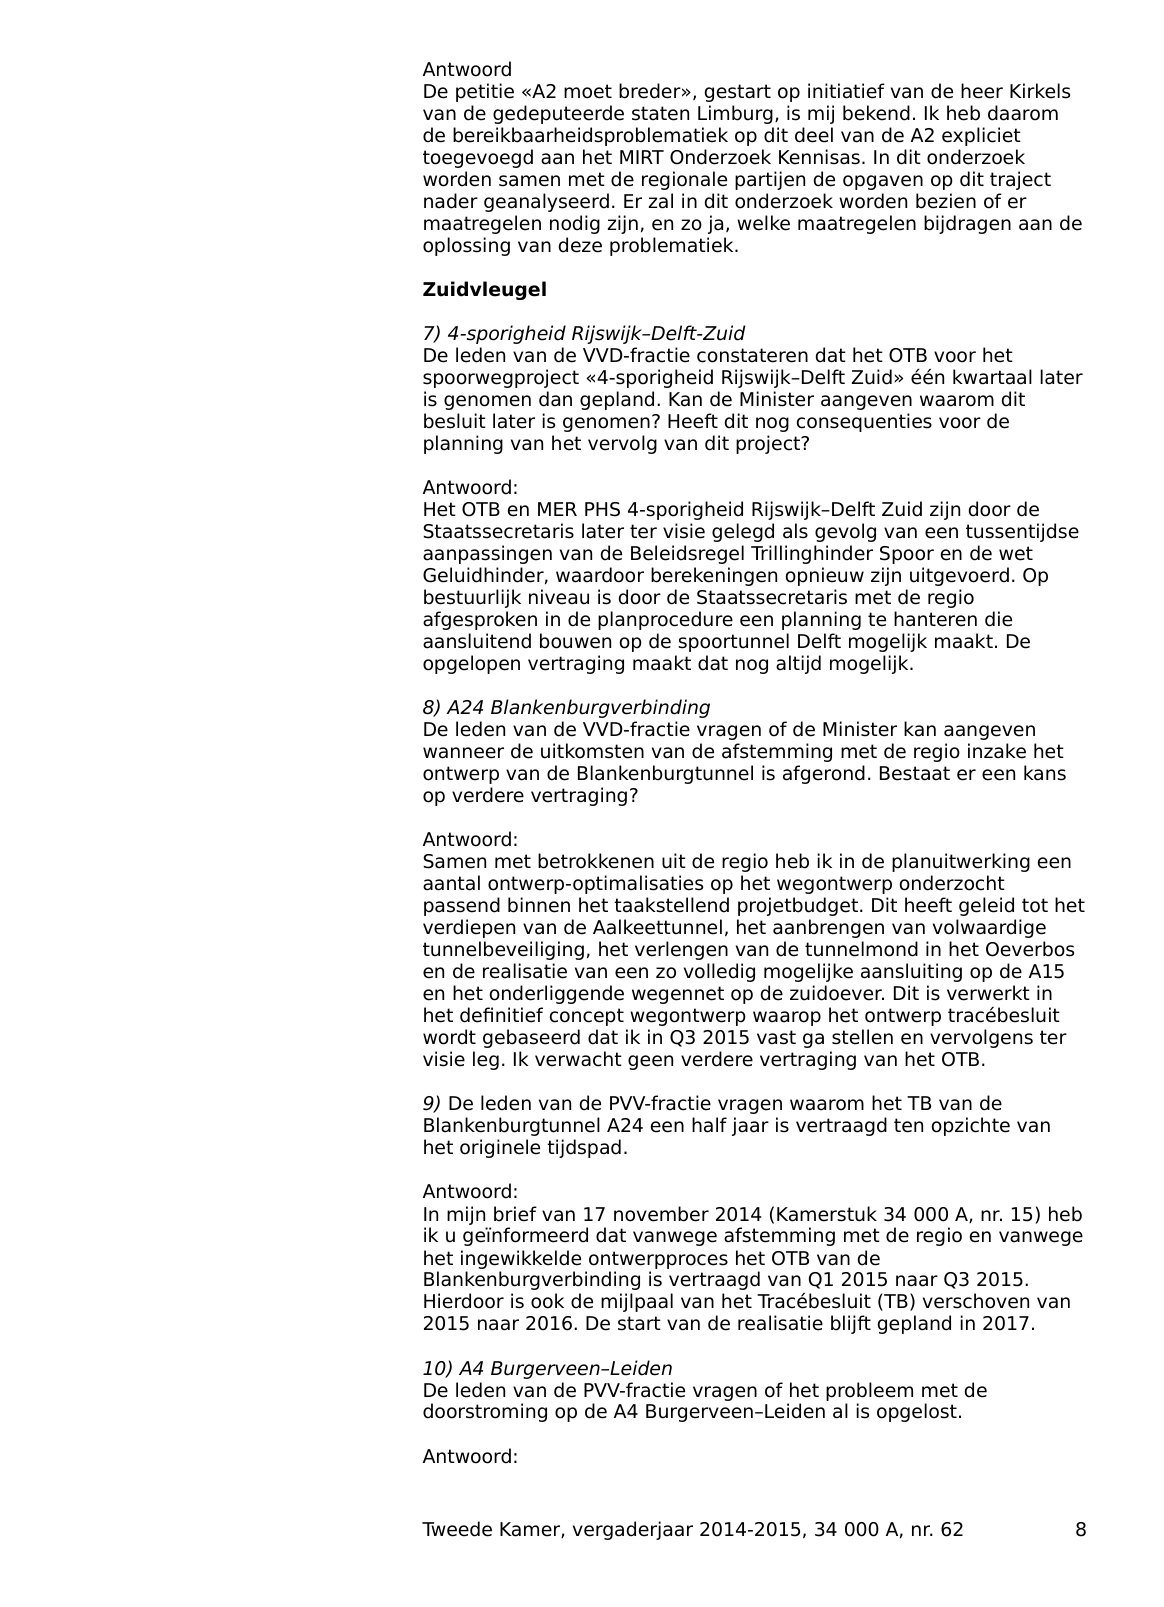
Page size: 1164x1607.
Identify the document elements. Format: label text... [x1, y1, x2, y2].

text Antwoord: [422, 1181, 1087, 1203]
text 7) 4-sporigheid Rijswijk–Delft-Zuid [422, 323, 1087, 345]
text De leden van de VVD-fractie constateren dat het OTB voor het spoorwegproject «4-sporigheid Rijswijk–Delft Zuid» één kwartaal later is genomen dan gepland. Kan de Minister aangeven waarom dit besluit later is genomen? Heeft dit nog consequenties voor de planning van het vervolg van dit project? [422, 345, 1087, 455]
subtitle Zuidvleugel [422, 279, 1087, 301]
text Antwoord: [422, 829, 1087, 851]
text De leden van de PVV-fractie vragen of het probleem met de doorstroming op de A4 Burgerveen–Leiden al is opgelost. [422, 1379, 1087, 1423]
text Samen met betrokkenen uit de regio heb ik in de planuitwerking een aantal ontwerp-optimalisaties op het wegontwerp onderzocht passend binnen het taakstellend projetbudget. Dit heeft geleid tot het verdiepen van de Aalkeettunnel, het aanbrengen van volwaardige tunnelbeveiliging, het verlengen van de tunnelmond in het Oeverbos en de realisatie van een zo volledig mogelijke aansluiting op de A15 en het onderliggende wegennet op de zuidoever. Dit is verwerkt in het definitief concept wegontwerp waarop het ontwerp tracébesluit wordt gebaseerd dat ik in Q3 2015 vast ga stellen en vervolgens ter visie leg. Ik verwacht geen verdere vertraging van het OTB. [422, 851, 1087, 1071]
text De petitie «A2 moet breder», gestart op initiatief van de heer Kirkels van de gedeputeerde staten Limburg, is mij bekend. Ik heb daarom de bereikbaarheidsproblematiek op dit deel van de A2 expliciet toegevoegd aan het MIRT Onderzoek Kennisas. In dit onderzoek worden samen met de regionale partijen de opgaven op dit traject nader geanalyseerd. Er zal in dit onderzoek worden bezien of er maatregelen nodig zijn, en zo ja, welke maatregelen bijdragen aan de oplossing van deze problematiek. [422, 81, 1087, 257]
text In mijn brief van 17 november 2014 (Kamerstuk 34 000 A, nr. 15) heb ik u geïnformeerd dat vanwege afstemming met de regio en vanwege het ingewikkelde ontwerpproces het OTB van de Blankenburgverbinding is vertraagd van Q1 2015 naar Q3 2015. Hierdoor is ook de mijlpaal van het Tracébesluit (TB) verschoven van 2015 naar 2016. De start van de realisatie blijft gepland in 2017. [422, 1203, 1087, 1335]
text De leden van de VVD-fractie vragen of de Minister kan aangeven wanneer de uitkomsten van de afstemming met de regio inzake het ontwerp van de Blankenburgtunnel is afgerond. Bestaat er een kans op verdere vertraging? [422, 719, 1087, 807]
text Antwoord [422, 59, 1087, 81]
text Antwoord: [422, 477, 1087, 499]
text Antwoord: [422, 1446, 1087, 1468]
text 9) De leden van de PVV-fractie vragen waarom het TB van de Blankenburgtunnel A24 een half jaar is vertraagd ten opzichte van het originele tijdspad. [422, 1093, 1087, 1159]
text Het OTB en MER PHS 4-sporigheid Rijswijk–Delft Zuid zijn door de Staatssecretaris later ter visie gelegd als gevolg van een tussentijdse aanpassingen van de Beleidsregel Trillinghinder Spoor en de wet Geluidhinder, waardoor berekeningen opnieuw zijn uitgevoerd. Op bestuurlijk niveau is door de Staatssecretaris met de regio afgesproken in de planprocedure een planning te hanteren die aansluitend bouwen op de spoortunnel Delft mogelijk maakt. De opgelopen vertraging maakt dat nog altijd mogelijk. [422, 499, 1087, 675]
text 10) A4 Burgerveen–Leiden [422, 1357, 1087, 1379]
text 8) A24 Blankenburgverbinding [422, 697, 1087, 719]
